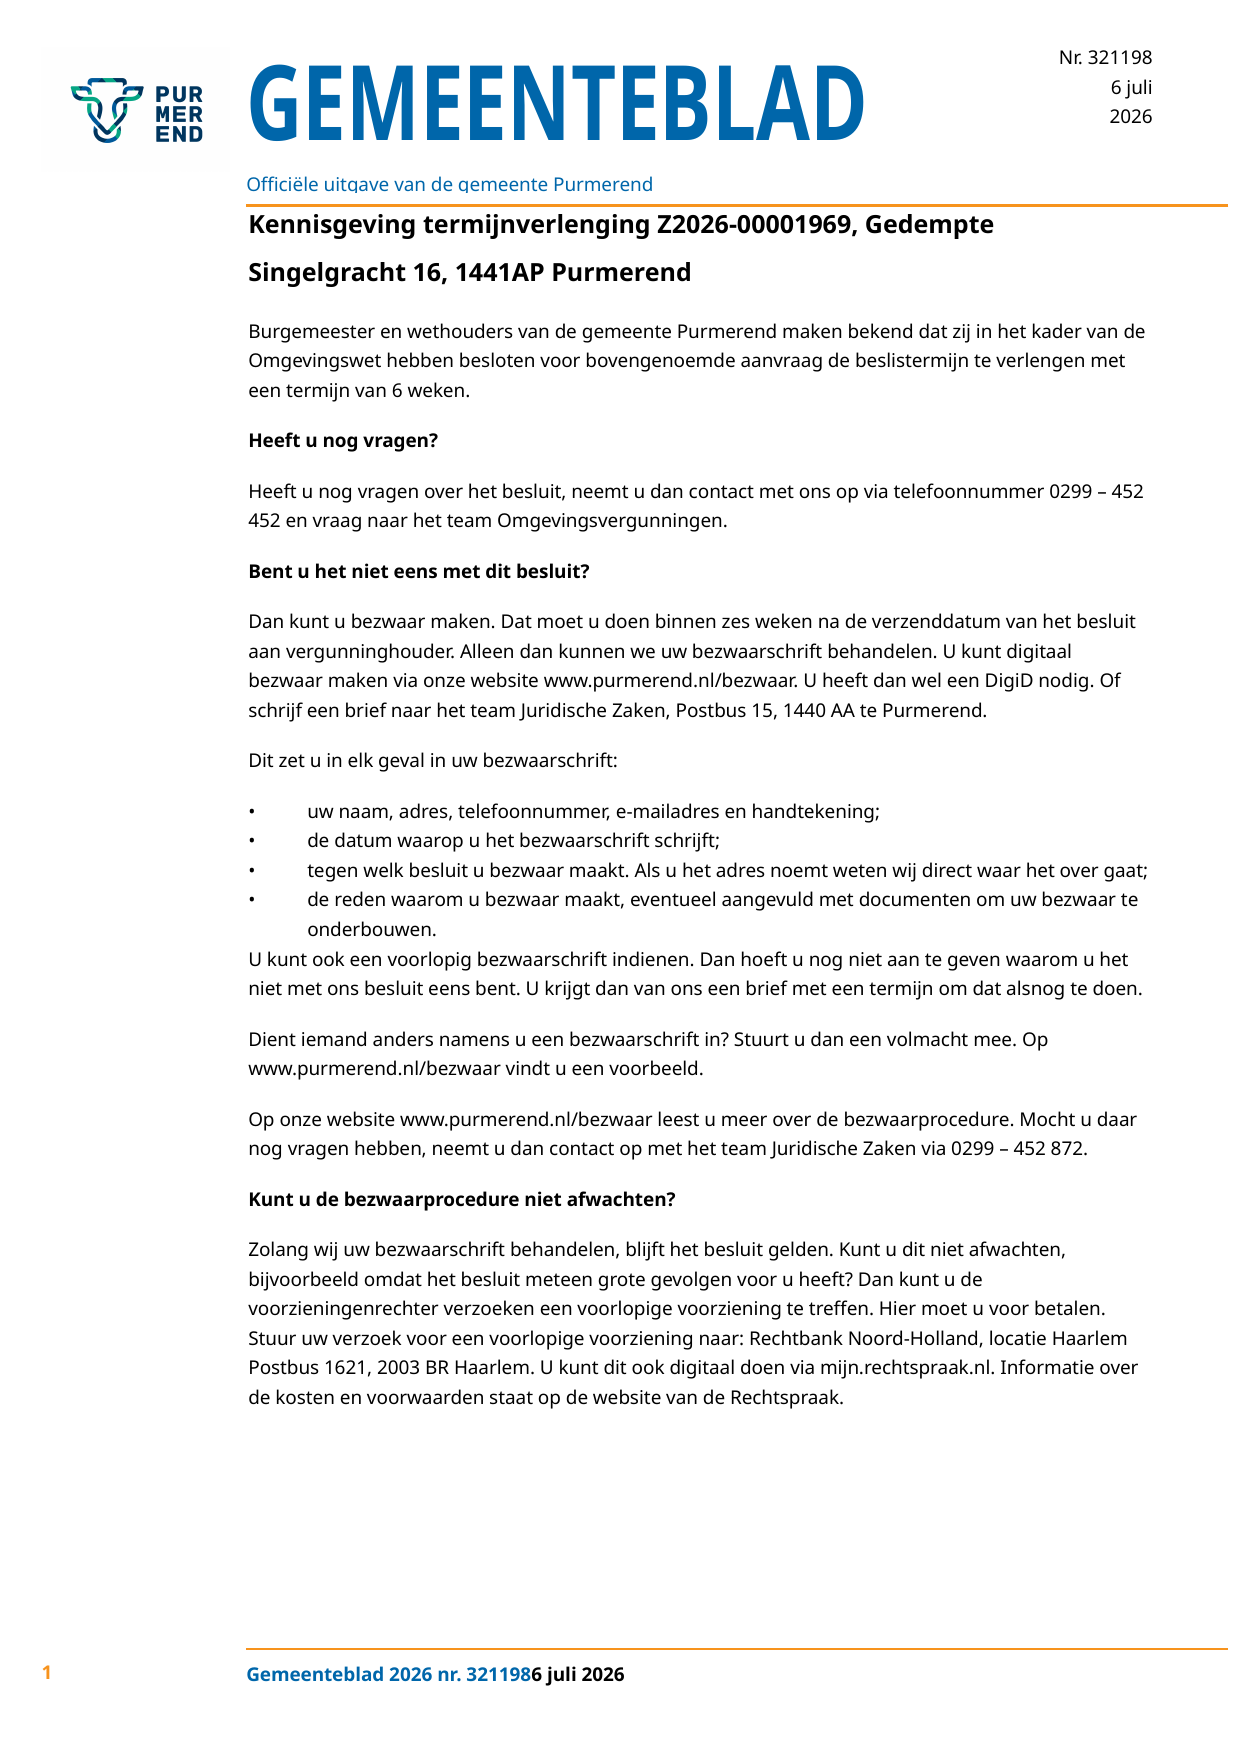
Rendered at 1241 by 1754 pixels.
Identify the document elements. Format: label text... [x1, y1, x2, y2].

text Heeft u nog vragen? [248, 427, 1152, 453]
text Bent u het niet eens met dit besluit? [248, 558, 1152, 584]
text Dan kunt u bezwaar maken. Dat moet u doen binnen zes weken na de verzenddatum van het besluit aan vergunninghouder. Alleen dan kunnen we uw bezwaarschrift behandelen. U kunt digitaal bezwaar maken via onze website www.purmerend.nl/bezwaar. U heeft dan wel een DigiD nodig. Of schrijf een brief naar het team Juridische Zaken, Postbus 15, 1440 AA te Purmerend. [248, 608, 1152, 723]
text Burgemeester en wethouders van de gemeente Purmerend maken bekend dat zij in het kader van de Omgevingswet hebben besloten voor bovengenoemde aanvraag de beslistermijn te verlengen met een termijn van 6 weken. [248, 318, 1152, 403]
text Dient iemand anders namens u een bezwaarschrift in? Stuurt u dan een volmacht mee. Op www.purmerend.nl/bezwaar vindt u een voorbeeld. [248, 1026, 1152, 1081]
text Zolang wij uw bezwaarschrift behandelen, blijft het besluit gelden. Kunt u dit niet afwachten, bijvoorbeeld omdat het besluit meteen grote gevolgen voor u heeft? Dan kunt u de voorzieningenrechter verzoeken een voorlopige voorziening te treffen. Hier moet u voor betalen. Stuur uw verzoek voor een voorlopige voorziening naar: Rechtbank Noord-Holland, locatie Haarlem Postbus 1621, 2003 BR Haarlem. U kunt dit ook digitaal doen via mijn.rechtspraak.nl. Informatie over de kosten en voorwaarden staat op de website van de Rechtspraak. [248, 1236, 1152, 1410]
list de reden waarom u bezwaar maakt, eventueel aangevuld met documenten om uw bezwaar te onderbouwen. [248, 887, 1152, 942]
picture [41, 47, 231, 172]
text Dit zet u in elk geval in uw bezwaarschrift: [248, 747, 1152, 773]
list de datum waarop u het bezwaarschrift schrijft; [248, 827, 1152, 853]
text Kennisgeving termijnverlenging Z2026-00001969, Gedempte Singelgracht 16, 1441AP Purmerend [248, 207, 1152, 288]
list uw naam, adres, telefoonnummer, e-mailadres en handtekening; [248, 798, 1152, 824]
text Heeft u nog vragen over het besluit, neemt u dan contact met ons op via telefoonnummer 0299 – 452 452 en vraag naar het team Omgevingsvergunningen. [248, 478, 1152, 533]
list tegen welk besluit u bezwaar maakt. Als u het adres noemt weten wij direct waar het over gaat; [248, 857, 1152, 883]
text U kunt ook een voorlopig bezwaarschrift indienen. Dan hoeft u nog niet aan te geven waarom u het niet met ons besluit eens bent. U krijgt dan van ons een brief met een termijn om dat alsnog te doen. [248, 946, 1152, 1001]
text Op onze website www.purmerend.nl/bezwaar leest u meer over de bezwaarprocedure. Mocht u daar nog vragen hebben, neemt u dan contact op met het team Juridische Zaken via 0299 – 452 872. [248, 1106, 1152, 1161]
text Kunt u de bezwaarprocedure niet afwachten? [248, 1186, 1152, 1212]
